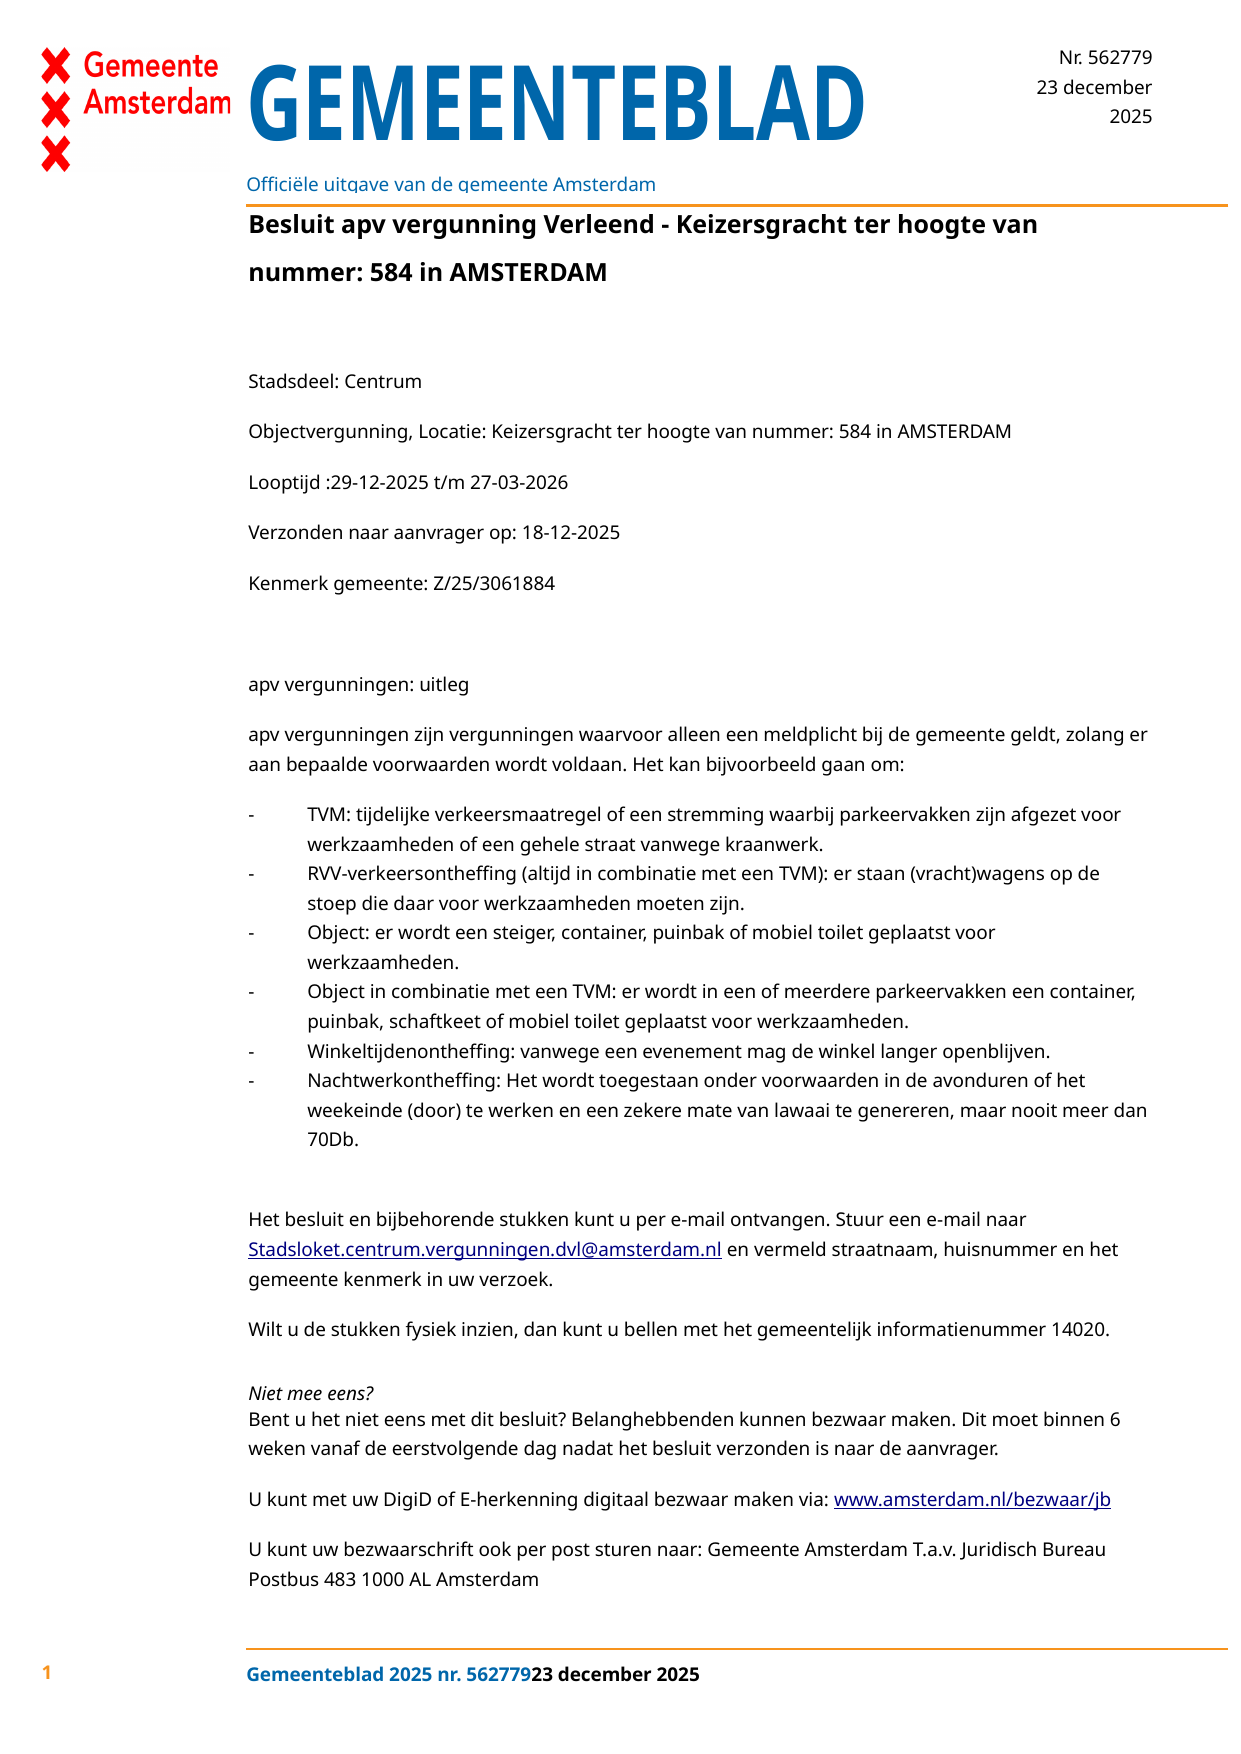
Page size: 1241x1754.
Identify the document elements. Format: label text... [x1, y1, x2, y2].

text Verzonden naar aanvrager op: 18-12-2025 [248, 519, 1152, 545]
text Kenmerk gemeente: Z/25/3061884 [248, 570, 1152, 596]
text Looptijd :29-12-2025 t/m 27-03-2026 [248, 469, 1152, 495]
text Wilt u de stukken fysiek inzien, dan kunt u bellen met het gemeentelijk informatienummer 14020. [248, 1316, 1152, 1342]
list RVV-verkeersontheffing (altijd in combinatie met een TVM): er staan (vracht)wagens op de stoep die daar voor werkzaamheden moeten zijn. [248, 860, 1152, 916]
picture [41, 47, 231, 172]
list Winkeltijdenontheffing: vanwege een evenement mag de winkel langer openblijven. [248, 1038, 1152, 1064]
list Object in combinatie met een TVM: er wordt in een of meerdere parkeervakken een container, puinbak, schaftkeet of mobiel toilet geplaatst voor werkzaamheden. [248, 979, 1152, 1034]
text U kunt met uw DigiD of E-herkenning digitaal bezwaar maken via: www.amsterdam.nl/bezwaar/jb [248, 1486, 1152, 1512]
text Bent u het niet eens met dit besluit? Belanghebbenden kunnen bezwaar maken. Dit moet binnen 6 weken vanaf de eerstvolgende dag nadat het besluit verzonden is naar de aanvrager. [248, 1406, 1152, 1461]
text Objectvergunning, Locatie: Keizersgracht ter hoogte van nummer: 584 in AMSTERDAM [248, 419, 1152, 444]
text Stadsdeel: Centrum [248, 368, 1152, 394]
text U kunt uw bezwaarschrift ook per post sturen naar: Gemeente Amsterdam T.a.v. Juridisch Bureau Postbus 483 1000 AL Amsterdam [248, 1536, 1152, 1592]
text apv vergunningen zijn vergunningen waarvoor alleen een meldplicht bij de gemeente geldt, zolang er aan bepaalde voorwaarden wordt voldaan. Het kan bijvoorbeeld gaan om: [248, 721, 1152, 777]
list TVM: tijdelijke verkeersmaatregel of een stremming waarbij parkeervakken zijn afgezet voor werkzaamheden of een gehele straat vanwege kraanwerk. [248, 801, 1152, 857]
list Object: er wordt een steiger, container, puinbak of mobiel toilet geplaatst voor werkzaamheden. [248, 919, 1152, 975]
list Nachtwerkontheffing: Het wordt toegestaan onder voorwaarden in de avonduren of het weekeinde (door) te werken en een zekere mate van lawaai te genereren, maar nooit meer dan 70Db. [248, 1067, 1152, 1152]
text apv vergunningen: uitleg [248, 671, 1152, 697]
text Besluit apv vergunning Verleend - Keizersgracht ter hoogte van nummer: 584 in AMSTERDAM [248, 207, 1152, 288]
text Het besluit en bijbehorende stukken kunt u per e-mail ontvangen. Stuur een e-mail naar Stadsloket.centrum.vergunningen.dvl@amsterdam.nl en vermeld straatnaam, huisnummer en het gemeente kenmerk in uw verzoek. [248, 1207, 1152, 1292]
text Niet mee eens? [248, 1380, 1152, 1406]
